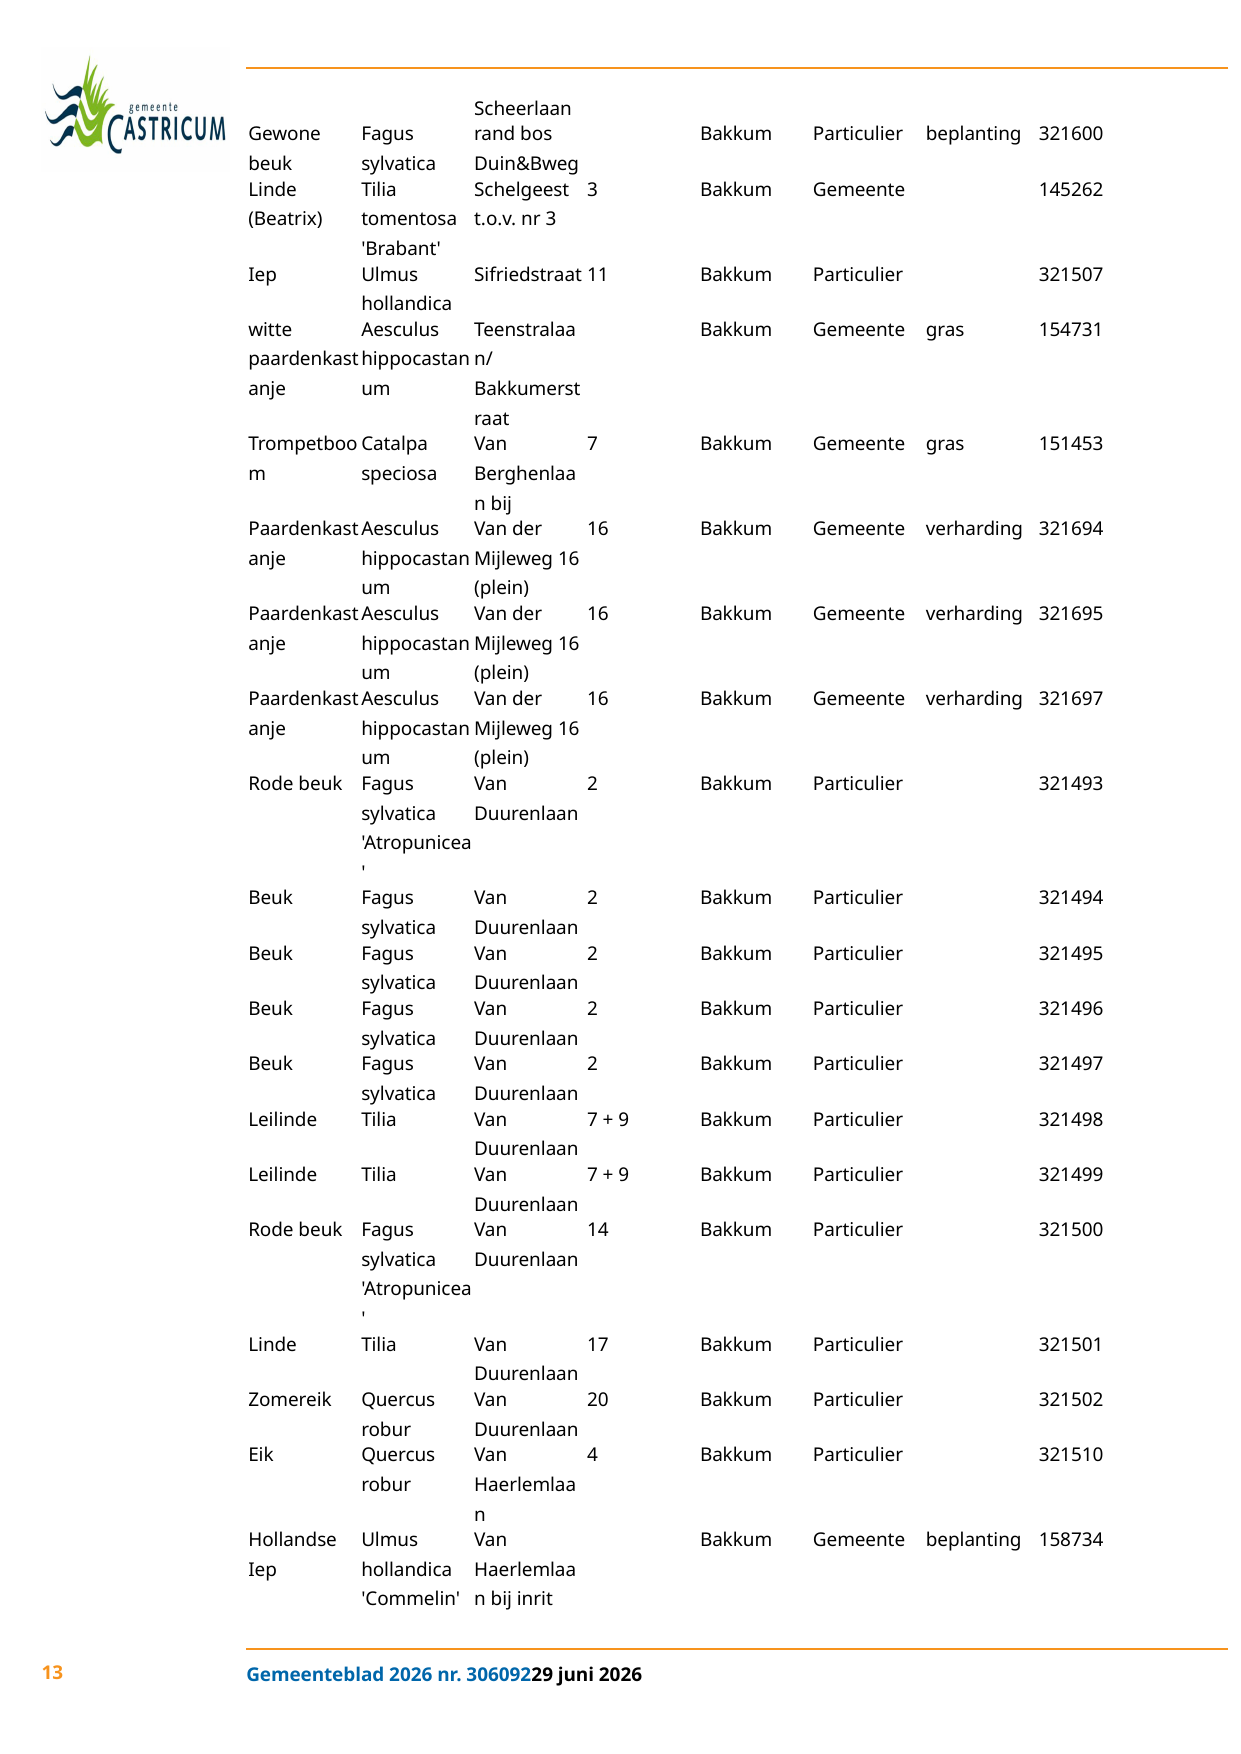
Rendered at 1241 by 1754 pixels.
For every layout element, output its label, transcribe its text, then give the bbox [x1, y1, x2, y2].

table_cell Bakkum [700, 1161, 813, 1216]
table_cell 3 [587, 176, 700, 261]
table_cell 2 [587, 995, 700, 1051]
table_cell Tilia tomentosa 'Brabant' [361, 176, 474, 261]
table_cell 321498 [1039, 1106, 1152, 1161]
table_cell Van Berghenlaan bij [474, 431, 587, 515]
table_cell 151453 [1039, 431, 1152, 515]
table_cell Fagus sylvatica [361, 121, 474, 176]
table_cell Beuk [248, 940, 361, 995]
table_cell 2 [587, 1051, 700, 1106]
table_cell Trompetboom [248, 431, 361, 515]
table_cell Bakkum [700, 176, 813, 261]
table_cell Particulier [813, 121, 926, 176]
table_cell Bakkum [700, 995, 813, 1051]
table_cell Leilinde [248, 1161, 361, 1216]
table_cell Van Haerlemlaan [474, 1442, 587, 1526]
table_cell Particulier [813, 1051, 926, 1106]
table_cell [926, 770, 1038, 884]
table_cell Van der Mijleweg 16 (plein) [474, 600, 587, 685]
table_cell [587, 121, 700, 176]
table_cell 7 [587, 431, 700, 515]
table_cell Fagus sylvatica [361, 1051, 474, 1106]
picture [41, 47, 231, 172]
table_cell Bakkum [700, 431, 813, 515]
table_cell 2 [587, 885, 700, 940]
table_cell Beuk [248, 1051, 361, 1106]
table_cell 321494 [1039, 885, 1152, 940]
table_cell [926, 995, 1038, 1051]
table_cell [1039, 95, 1152, 121]
table_cell 321495 [1039, 940, 1152, 995]
table_cell Gemeente [813, 431, 926, 515]
table_cell Bakkum [700, 515, 813, 600]
table_cell 321497 [1039, 1051, 1152, 1106]
table_cell 321694 [1039, 515, 1152, 600]
table_cell [926, 261, 1038, 316]
table_cell 16 [587, 515, 700, 600]
table_cell [926, 95, 1038, 121]
table_cell 2 [587, 770, 700, 884]
table_cell [700, 95, 813, 121]
table_cell Particulier [813, 940, 926, 995]
table_cell 20 [587, 1386, 700, 1442]
table_cell 16 [587, 600, 700, 685]
table_cell [587, 1526, 700, 1611]
table_cell Scheerlaan [474, 95, 587, 121]
table_cell Rode beuk [248, 770, 361, 884]
table_cell [926, 1106, 1038, 1161]
table_cell 321501 [1039, 1331, 1152, 1386]
table_cell 11 [587, 261, 700, 316]
table_cell [361, 95, 474, 121]
table_cell Gemeente [813, 1526, 926, 1611]
table_cell Zomereik [248, 1386, 361, 1442]
table_cell Van der Mijleweg 16 (plein) [474, 685, 587, 770]
table_cell Van Duurenlaan [474, 1386, 587, 1442]
table_cell Leilinde [248, 1106, 361, 1161]
table_cell 158734 [1039, 1526, 1152, 1611]
table_cell 154731 [1039, 316, 1152, 431]
table_cell [926, 176, 1038, 261]
table_cell Van Duurenlaan [474, 885, 587, 940]
table_cell Bakkum [700, 1442, 813, 1526]
table_cell Van Duurenlaan [474, 1106, 587, 1161]
table_cell 321697 [1039, 685, 1152, 770]
table_cell Van Duurenlaan [474, 1331, 587, 1386]
table_cell 145262 [1039, 176, 1152, 261]
table_cell [926, 1331, 1038, 1386]
table_cell Bakkum [700, 1331, 813, 1386]
table_cell Beuk [248, 995, 361, 1051]
table_cell [248, 95, 361, 121]
table_cell [926, 885, 1038, 940]
table_cell verharding [926, 600, 1038, 685]
table_cell Linde [248, 1331, 361, 1386]
table_cell Bakkum [700, 600, 813, 685]
table_cell Bakkum [700, 316, 813, 431]
table_cell Particulier [813, 885, 926, 940]
table_cell gras [926, 316, 1038, 431]
table_cell Fagus sylvatica 'Atropunicea' [361, 1216, 474, 1331]
table_cell Tilia [361, 1106, 474, 1161]
table_cell [587, 95, 700, 121]
table_cell Linde (Beatrix) [248, 176, 361, 261]
table_cell Van Duurenlaan [474, 940, 587, 995]
table_cell Ulmus hollandica 'Commelin' [361, 1526, 474, 1611]
table_cell gras [926, 431, 1038, 515]
table_cell Particulier [813, 1161, 926, 1216]
table_cell Rode beuk [248, 1216, 361, 1331]
table_cell verharding [926, 685, 1038, 770]
table_cell Ulmus hollandica [361, 261, 474, 316]
table_cell verharding [926, 515, 1038, 600]
table_cell Bakkum [700, 685, 813, 770]
table_cell 16 [587, 685, 700, 770]
table_cell 321600 [1039, 121, 1152, 176]
table_cell Fagus sylvatica [361, 995, 474, 1051]
table_cell [926, 1051, 1038, 1106]
table_cell Tilia [361, 1331, 474, 1386]
table_cell Paardenkastanje [248, 515, 361, 600]
table_cell 14 [587, 1216, 700, 1331]
table_cell [926, 1216, 1038, 1331]
table_cell 321507 [1039, 261, 1152, 316]
table_cell Particulier [813, 770, 926, 884]
table_cell Van Duurenlaan [474, 1051, 587, 1106]
table_cell Tilia [361, 1161, 474, 1216]
table_cell Gewone beuk [248, 121, 361, 176]
table_cell 7 + 9 [587, 1161, 700, 1216]
table_cell Particulier [813, 1386, 926, 1442]
table_cell Bakkum [700, 121, 813, 176]
table_cell Particulier [813, 1216, 926, 1331]
table_cell [926, 1442, 1038, 1526]
table_cell Beuk [248, 885, 361, 940]
table_cell Particulier [813, 1331, 926, 1386]
table_cell witte paardenkastanje [248, 316, 361, 431]
table_cell Fagus sylvatica 'Atropunicea' [361, 770, 474, 884]
table_cell 321510 [1039, 1442, 1152, 1526]
table_cell rand bos Duin&Bweg [474, 121, 587, 176]
table_cell 17 [587, 1331, 700, 1386]
table_cell Van Duurenlaan [474, 770, 587, 884]
table_cell Gemeente [813, 685, 926, 770]
table_cell Aesculus hippocastanum [361, 515, 474, 600]
table_cell Van Duurenlaan [474, 995, 587, 1051]
table_cell 2 [587, 940, 700, 995]
table_cell Particulier [813, 261, 926, 316]
table_cell Fagus sylvatica [361, 885, 474, 940]
table_cell Quercus robur [361, 1386, 474, 1442]
table_cell Gemeente [813, 316, 926, 431]
table_cell [926, 940, 1038, 995]
table_cell Bakkum [700, 885, 813, 940]
table_cell 4 [587, 1442, 700, 1526]
table_cell Fagus sylvatica [361, 940, 474, 995]
table_cell 321695 [1039, 600, 1152, 685]
table_cell [926, 1386, 1038, 1442]
table_cell beplanting [926, 1526, 1038, 1611]
table_cell Hollandse Iep [248, 1526, 361, 1611]
table_cell [587, 316, 700, 431]
table_cell Particulier [813, 995, 926, 1051]
table_cell 321502 [1039, 1386, 1152, 1442]
table_cell Aesculus hippocastanum [361, 600, 474, 685]
table_cell Bakkum [700, 1216, 813, 1331]
table_cell Van Haerlemlaan bij inrit [474, 1526, 587, 1611]
table_cell 321499 [1039, 1161, 1152, 1216]
table_cell Bakkum [700, 1526, 813, 1611]
table_cell 321493 [1039, 770, 1152, 884]
table_cell Particulier [813, 1106, 926, 1161]
table_cell Bakkum [700, 1386, 813, 1442]
table_cell 7 + 9 [587, 1106, 700, 1161]
table_cell Aesculus hippocastanum [361, 685, 474, 770]
table_cell Gemeente [813, 176, 926, 261]
table_cell Bakkum [700, 770, 813, 884]
table_cell Paardenkastanje [248, 600, 361, 685]
table_cell Bakkum [700, 1106, 813, 1161]
table_cell Bakkum [700, 1051, 813, 1106]
table_cell Sifriedstraat [474, 261, 587, 316]
table_cell Quercus robur [361, 1442, 474, 1526]
table_cell Bakkum [700, 940, 813, 995]
table_cell Gemeente [813, 515, 926, 600]
table_cell Van Duurenlaan [474, 1216, 587, 1331]
table_cell Aesculus hippocastanum [361, 316, 474, 431]
table_cell 321496 [1039, 995, 1152, 1051]
table_cell Schelgeest t.o.v. nr 3 [474, 176, 587, 261]
table_cell Catalpa speciosa [361, 431, 474, 515]
table_cell [926, 1161, 1038, 1216]
table_cell Bakkum [700, 261, 813, 316]
table_cell Eik [248, 1442, 361, 1526]
table_cell Paardenkastanje [248, 685, 361, 770]
table_cell [813, 95, 926, 121]
table_cell Van der Mijleweg 16 (plein) [474, 515, 587, 600]
table_cell beplanting [926, 121, 1038, 176]
table_cell Iep [248, 261, 361, 316]
table_cell 321500 [1039, 1216, 1152, 1331]
table_cell Van Duurenlaan [474, 1161, 587, 1216]
table_cell Teenstralaan/Bakkumerstraat [474, 316, 587, 431]
table_cell Particulier [813, 1442, 926, 1526]
table_cell Gemeente [813, 600, 926, 685]
